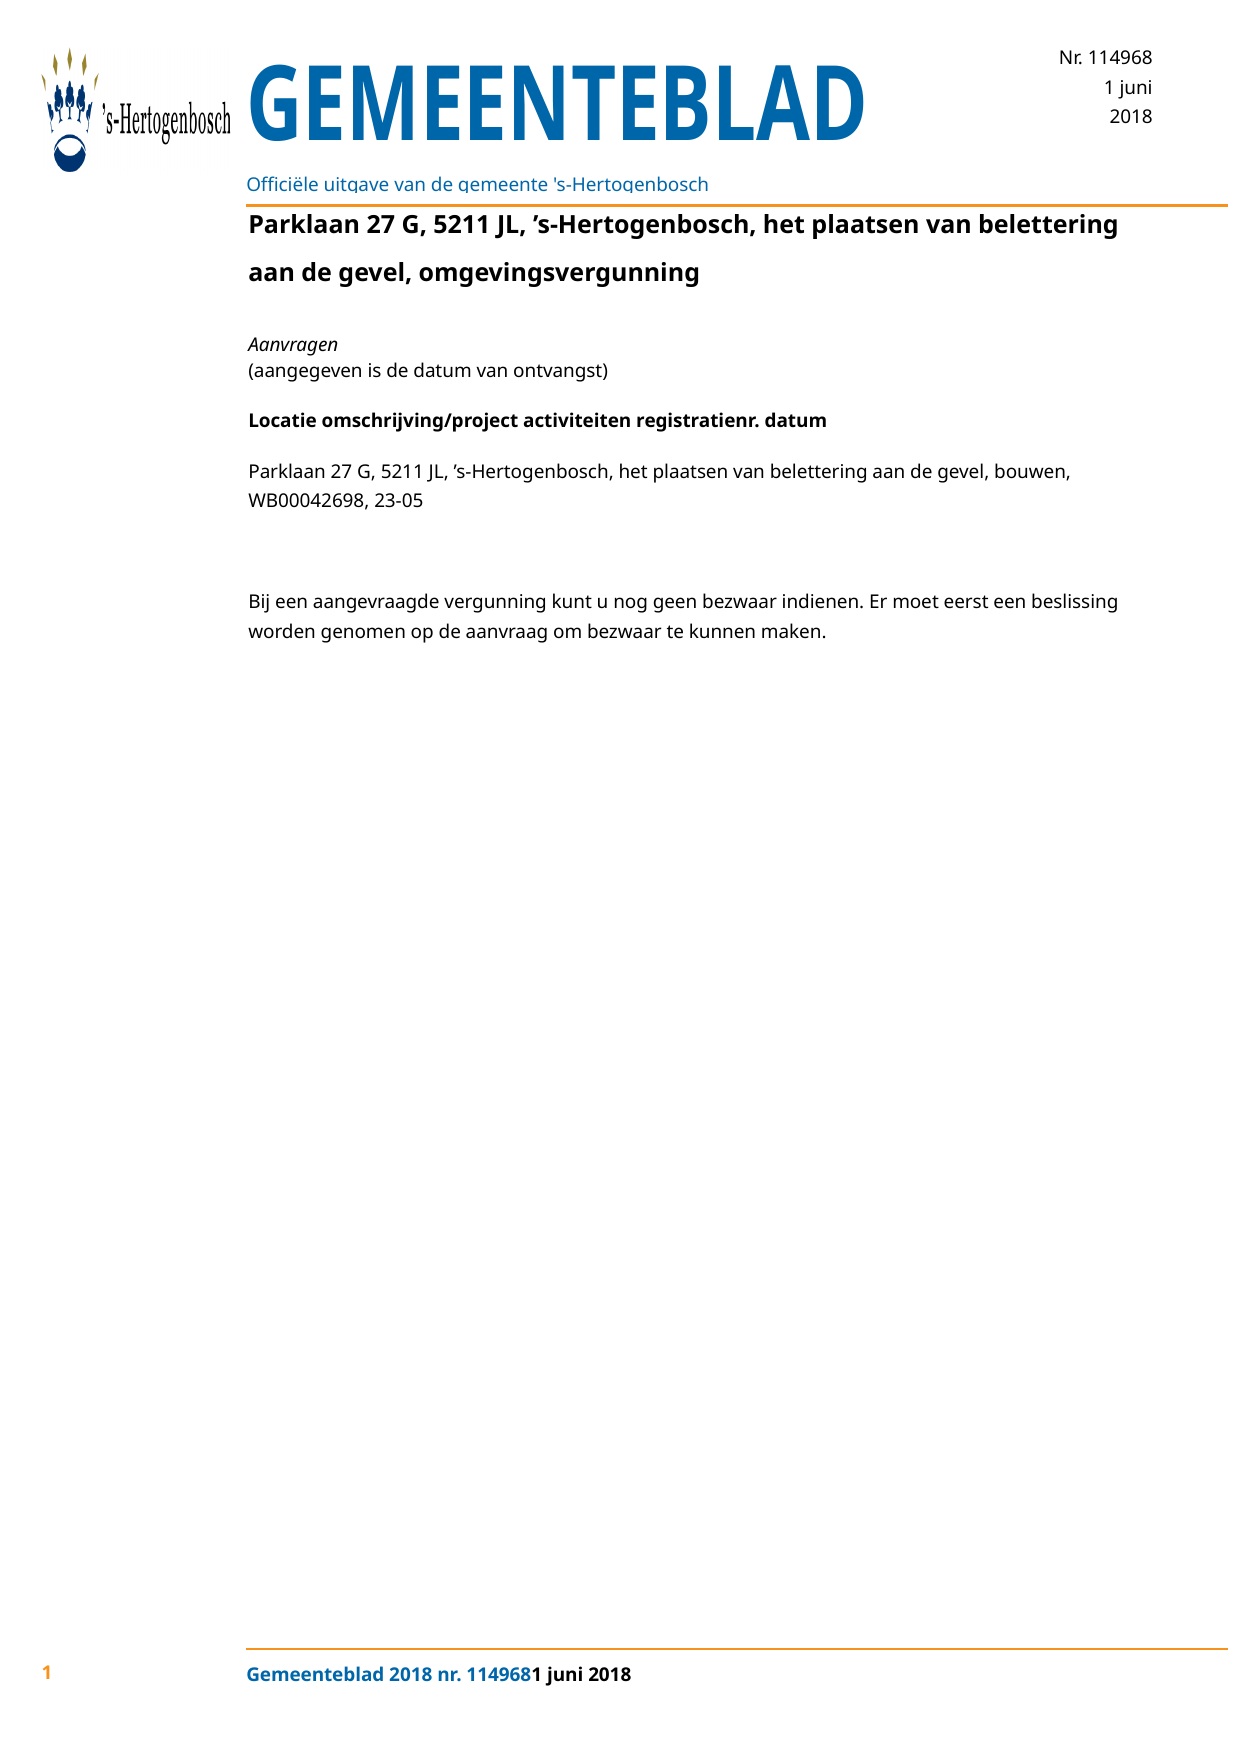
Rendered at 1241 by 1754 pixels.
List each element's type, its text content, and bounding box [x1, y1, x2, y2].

text Parklaan 27 G, 5211 JL, ’s-Hertogenbosch, het plaatsen van belettering aan de gevel, bouwen, WB00042698, 23-05 [248, 458, 1152, 513]
text Aanvragen [248, 331, 1152, 357]
text Parklaan 27 G, 5211 JL, ’s-Hertogenbosch, het plaatsen van belettering aan de gevel, omgevingsvergunning [248, 207, 1152, 288]
picture [41, 47, 231, 172]
text Bij een aangevraagde vergunning kunt u nog geen bezwaar indienen. Er moet eerst een beslissing worden genomen op de aanvraag om bezwaar te kunnen maken. [248, 588, 1152, 644]
text (aangegeven is de datum van ontvangst) [248, 357, 1152, 383]
text Locatie omschrijving/project activiteiten registratienr. datum [248, 408, 1152, 433]
